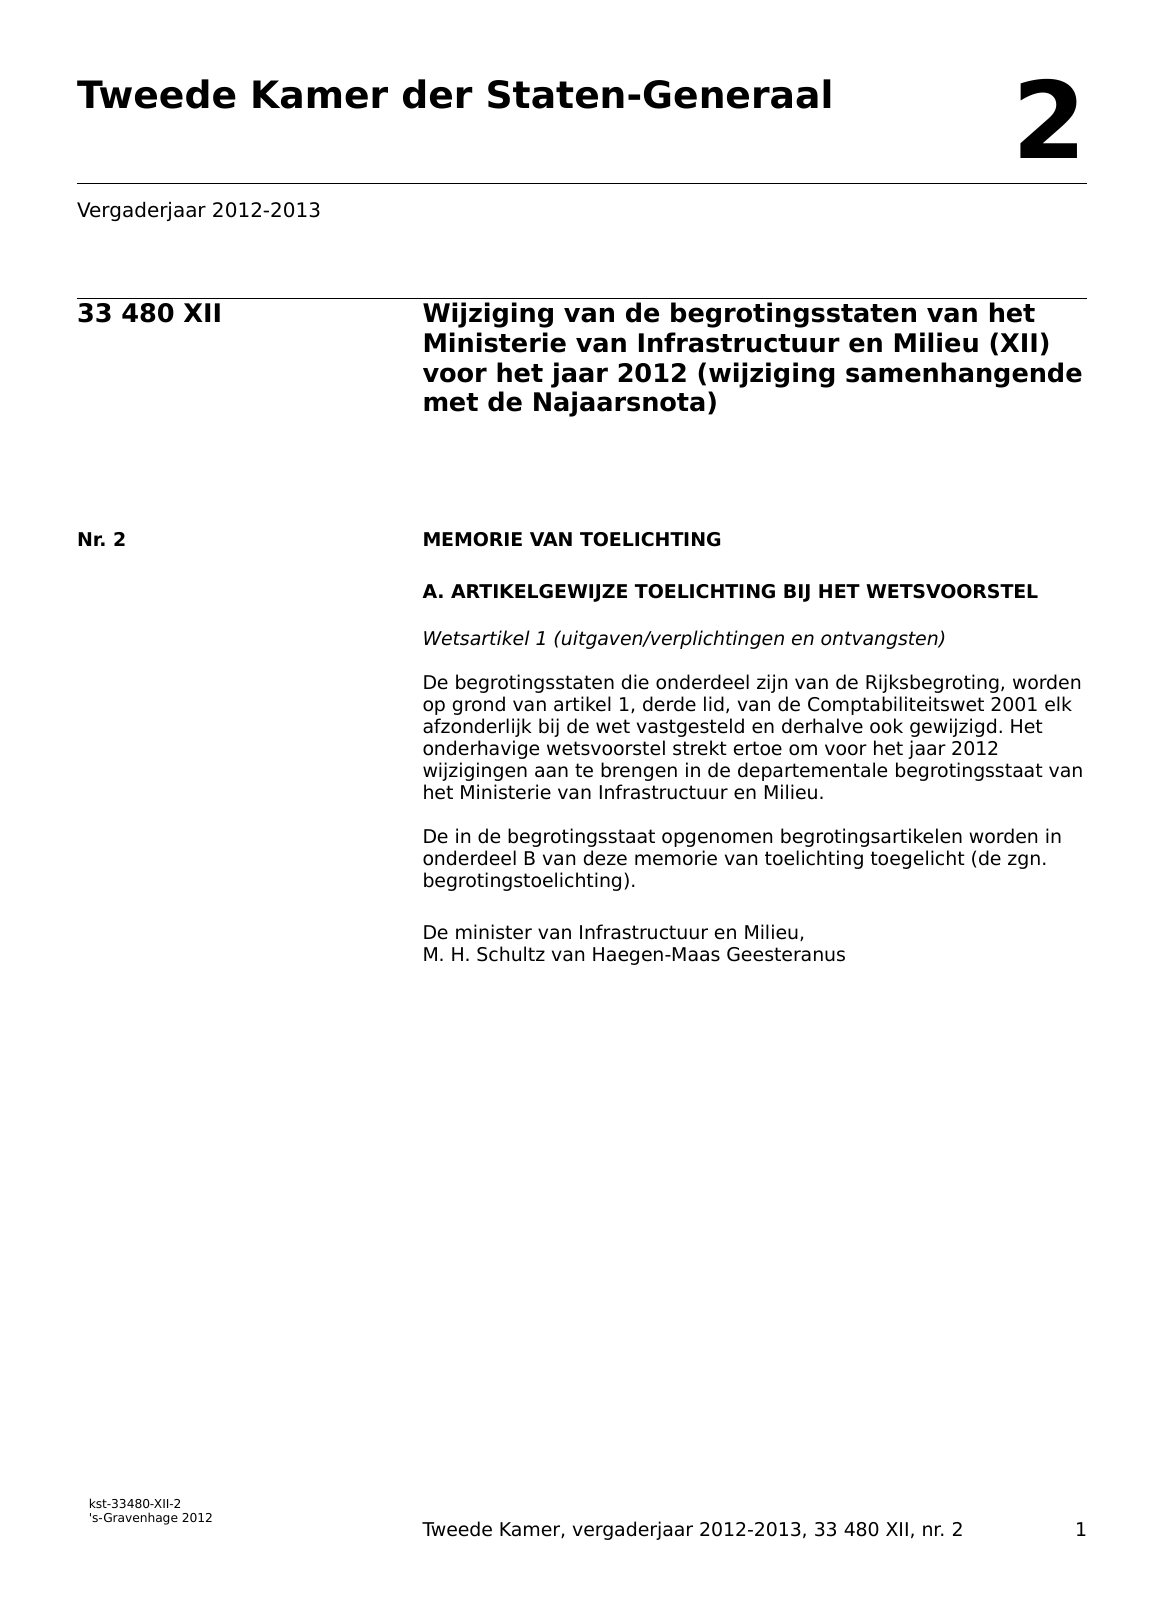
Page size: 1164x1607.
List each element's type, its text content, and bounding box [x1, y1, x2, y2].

subtitle 33 480 XII Wijziging van de begrotingsstaten van het Ministerie van Infrastructuur en Milieu (XII) voor het jaar 2012 (wijziging samenhangende met de Najaarsnota) [77, 299, 1087, 418]
text De minister van Infrastructuur en Milieu, M. H. Schultz van Haegen-Maas Geesteranus [422, 922, 1087, 966]
subtitle A. ARTIKELGEWIJZE TOELICHTING BIJ HET WETSVOORSTEL [422, 581, 1087, 603]
text 's-Gravenhage 2012 [88, 1511, 323, 1525]
table_cell Vergaderjaar 2012-2013 [77, 184, 1087, 298]
table_header Tweede Kamer der Staten-Generaal [77, 59, 886, 183]
table_header 2 [886, 59, 1087, 183]
text kst-33480-XII-2 [88, 1497, 323, 1511]
subtitle Nr. 2 MEMORIE VAN TOELICHTING [77, 529, 1087, 551]
text De in de begrotingsstaat opgenomen begrotingsartikelen worden in onderdeel B van deze memorie van toelichting toegelicht (de zgn. begrotingstoelichting). [422, 826, 1087, 892]
subtitle Wetsartikel 1 (uitgaven/verplichtingen en ontvangsten) [422, 628, 1087, 650]
text De begrotingsstaten die onderdeel zijn van de Rijksbegroting, worden op grond van artikel 1, derde lid, van de Comptabiliteitswet 2001 elk afzonderlijk bij de wet vastgesteld en derhalve ook gewijzigd. Het onderhavige wetsvoorstel strekt ertoe om voor het jaar 2012 wijzigingen aan te brengen in de departementale begrotingsstaat van het Ministerie van Infrastructuur en Milieu. [422, 672, 1087, 804]
